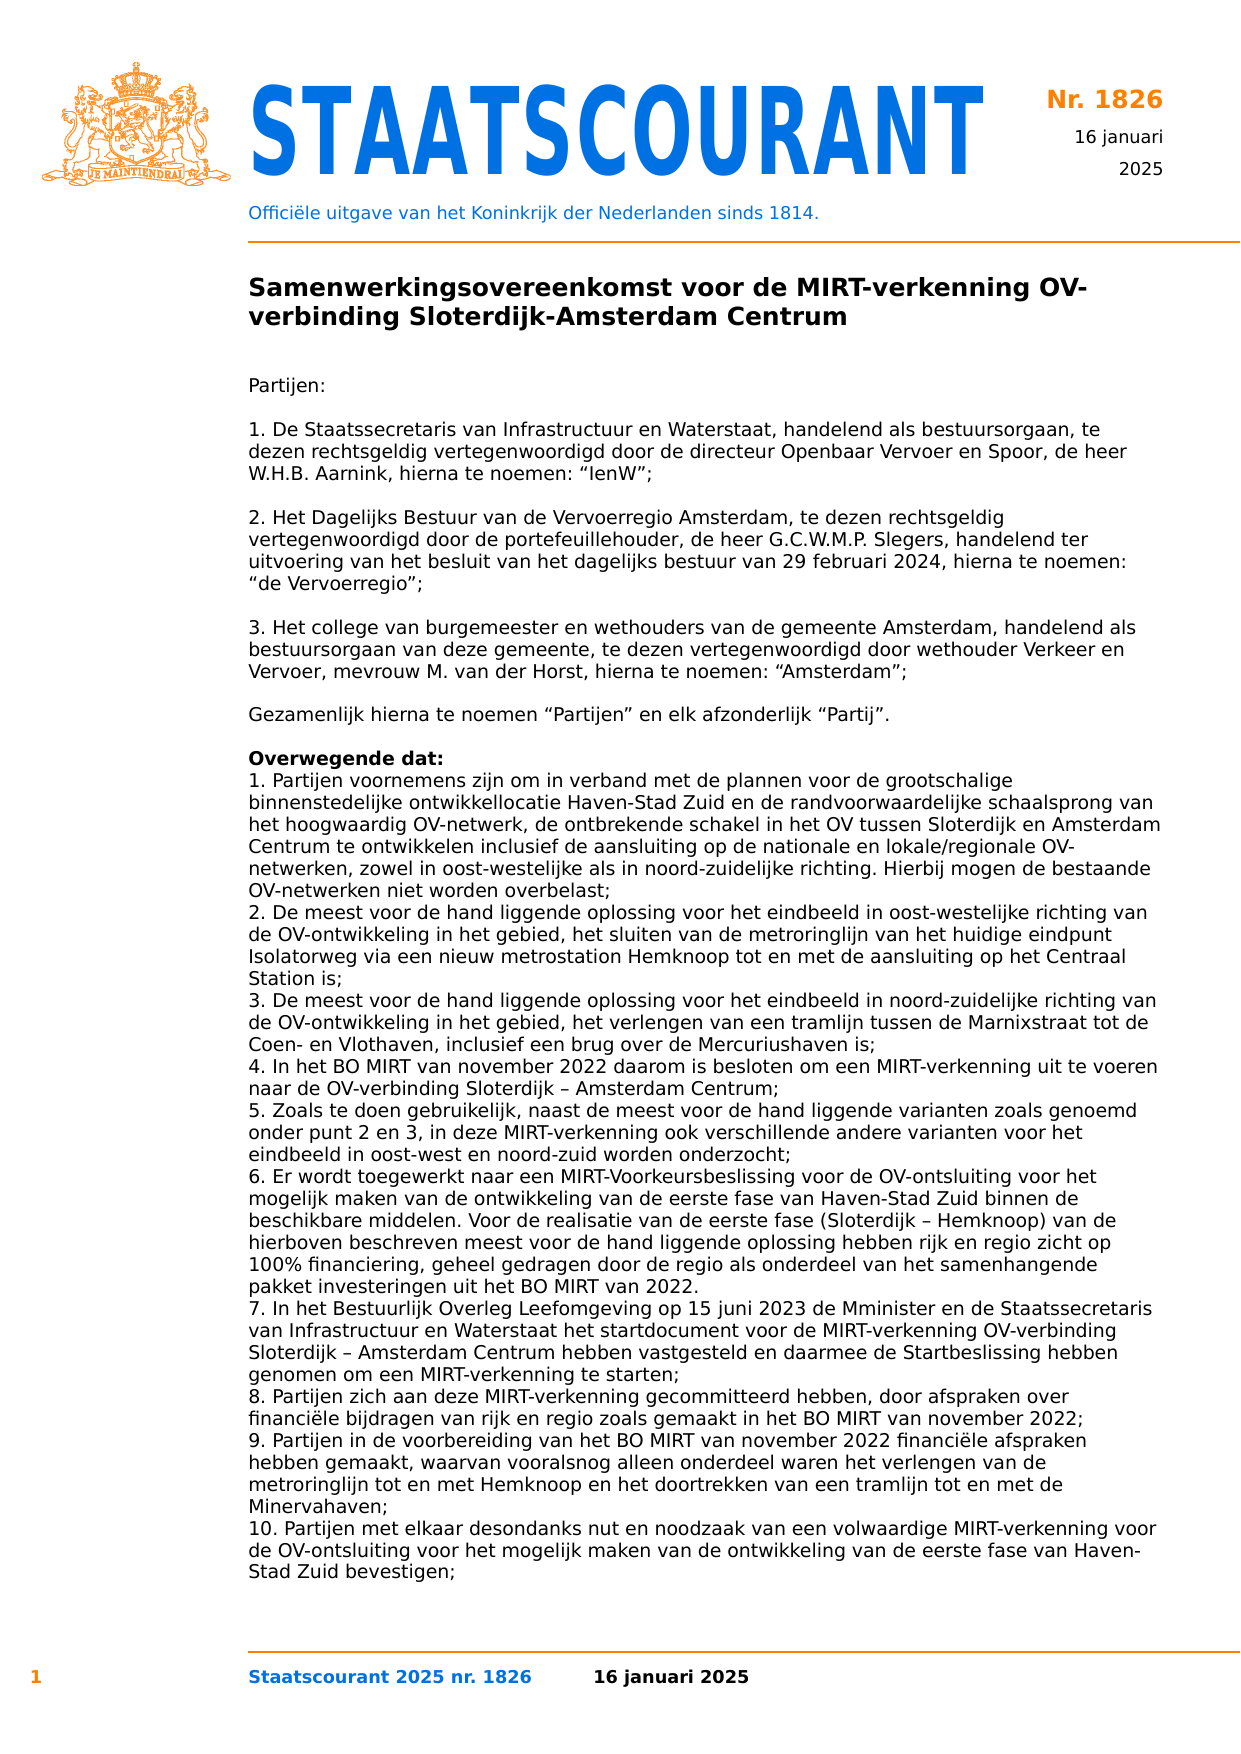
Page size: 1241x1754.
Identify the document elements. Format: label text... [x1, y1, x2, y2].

text 1. De Staatssecretaris van Infrastructuur en Waterstaat, handelend als bestuursorgaan, te dezen rechtsgeldig vertegenwoordigd door de directeur Openbaar Vervoer en Spoor, de heer W.H.B. Aarnink, hierna te noemen: “IenW”; [248, 419, 1163, 485]
table_cell 2025 [998, 153, 1240, 203]
text 1. Partijen voornemens zijn om in verband met de plannen voor de grootschalige binnenstedelijke ontwikkellocatie Haven-Stad Zuid en de randvoorwaardelijke schaalsprong van het hoogwaardig OV-netwerk, de ontbrekende schakel in het OV tussen Sloterdijk en Amsterdam Centrum te ontwikkelen inclusief de aansluiting op de nationale en lokale/regionale OV-netwerken, zowel in oost-westelijke als in noord-zuidelijke richting. Hierbij mogen de bestaande OV-netwerken niet worden overbelast; [248, 770, 1163, 902]
text 3. De meest voor de hand liggende oplossing voor het eindbeeld in noord-zuidelijke richting van de OV-ontwikkeling in het gebied, het verlengen van een tramlijn tussen de Marnixstraat tot de Coen- en Vlothaven, inclusief een brug over de Mercuriushaven is; [248, 990, 1163, 1056]
table_header STAATSCOURANT [248, 62, 998, 203]
table_cell Officiële uitgave van het Koninkrijk der Nederlanden sinds 1814. [248, 203, 1240, 241]
table_cell 16 januari [998, 121, 1240, 153]
text 9. Partijen in de voorbereiding van het BO MIRT van november 2022 financiële afspraken hebben gemaakt, waarvan vooralsnog alleen onderdeel waren het verlengen van de metroringlijn tot en met Hemknoop en het doortrekken van een tramlijn tot en met de Minervahaven; [248, 1429, 1163, 1517]
text 7. In het Bestuurlijk Overleg Leefomgeving op 15 juni 2023 de Mminister en de Staatssecretaris van Infrastructuur en Waterstaat het startdocument voor de MIRT-verkenning OV-verbinding Sloterdijk – Amsterdam Centrum hebben vastgesteld en daarmee de Startbeslissing hebben genomen om een MIRT-verkenning te starten; [248, 1298, 1163, 1386]
table_header [25, 62, 248, 241]
text 6. Er wordt toegewerkt naar een MIRT-Voorkeursbeslissing voor de OV-ontsluiting voor het mogelijk maken van de ontwikkeling van de eerste fase van Haven-Stad Zuid binnen de beschikbare middelen. Voor de realisatie van de eerste fase (Sloterdijk – Hemknoop) van de hierboven beschreven meest voor de hand liggende oplossing hebben rijk en regio zicht op 100% financiering, geheel gedragen door de regio als onderdeel van het samenhangende pakket investeringen uit het BO MIRT van 2022. [248, 1166, 1163, 1298]
subtitle Samenwerkingsovereenkomst voor de MIRT-verkenning OV-verbinding Sloterdijk-Amsterdam Centrum [248, 273, 1163, 331]
text 10. Partijen met elkaar desondanks nut en noodzaak van een volwaardige MIRT-verkenning voor de OV-ontsluiting voor het mogelijk maken van de ontwikkeling van de eerste fase van Haven-Stad Zuid bevestigen; [248, 1517, 1163, 1583]
text 2. De meest voor de hand liggende oplossing voor het eindbeeld in oost-westelijke richting van de OV-ontwikkeling in het gebied, het sluiten van de metroringlijn van het huidige eindpunt Isolatorweg via een nieuw metrostation Hemknoop tot en met de aansluiting op het Centraal Station is; [248, 902, 1163, 990]
text Partijen: [248, 375, 1163, 397]
text 8. Partijen zich aan deze MIRT-verkenning gecommitteerd hebben, door afspraken over financiële bijdragen van rijk en regio zoals gemaakt in het BO MIRT van november 2022; [248, 1386, 1163, 1429]
text 2. Het Dagelijks Bestuur van de Vervoerregio Amsterdam, te dezen rechtsgeldig vertegenwoordigd door de portefeuillehouder, de heer G.C.W.M.P. Slegers, handelend ter uitvoering van het besluit van het dagelijks bestuur van 29 februari 2024, hierna te noemen: “de Vervoerregio”; [248, 507, 1163, 595]
picture [41, 62, 231, 186]
text 4. In het BO MIRT van november 2022 daarom is besloten om een MIRT-verkenning uit te voeren naar de OV-verbinding Sloterdijk – Amsterdam Centrum; [248, 1056, 1163, 1100]
text Gezamenlijk hierna te noemen “Partijen” en elk afzonderlijk “Partij”. [248, 704, 1163, 726]
text 3. Het college van burgemeester en wethouders van de gemeente Amsterdam, handelend als bestuursorgaan van deze gemeente, te dezen vertegenwoordigd door wethouder Verkeer en Vervoer, mevrouw M. van der Horst, hierna te noemen: “Amsterdam”; [248, 617, 1163, 682]
text 5. Zoals te doen gebruikelijk, naast de meest voor de hand liggende varianten zoals genoemd onder punt 2 en 3, in deze MIRT-verkenning ook verschillende andere varianten voor het eindbeeld in oost-west en noord-zuid worden onderzocht; [248, 1100, 1163, 1166]
table_header Nr. 1826 [998, 62, 1240, 121]
text Overwegende dat: [248, 748, 1163, 770]
